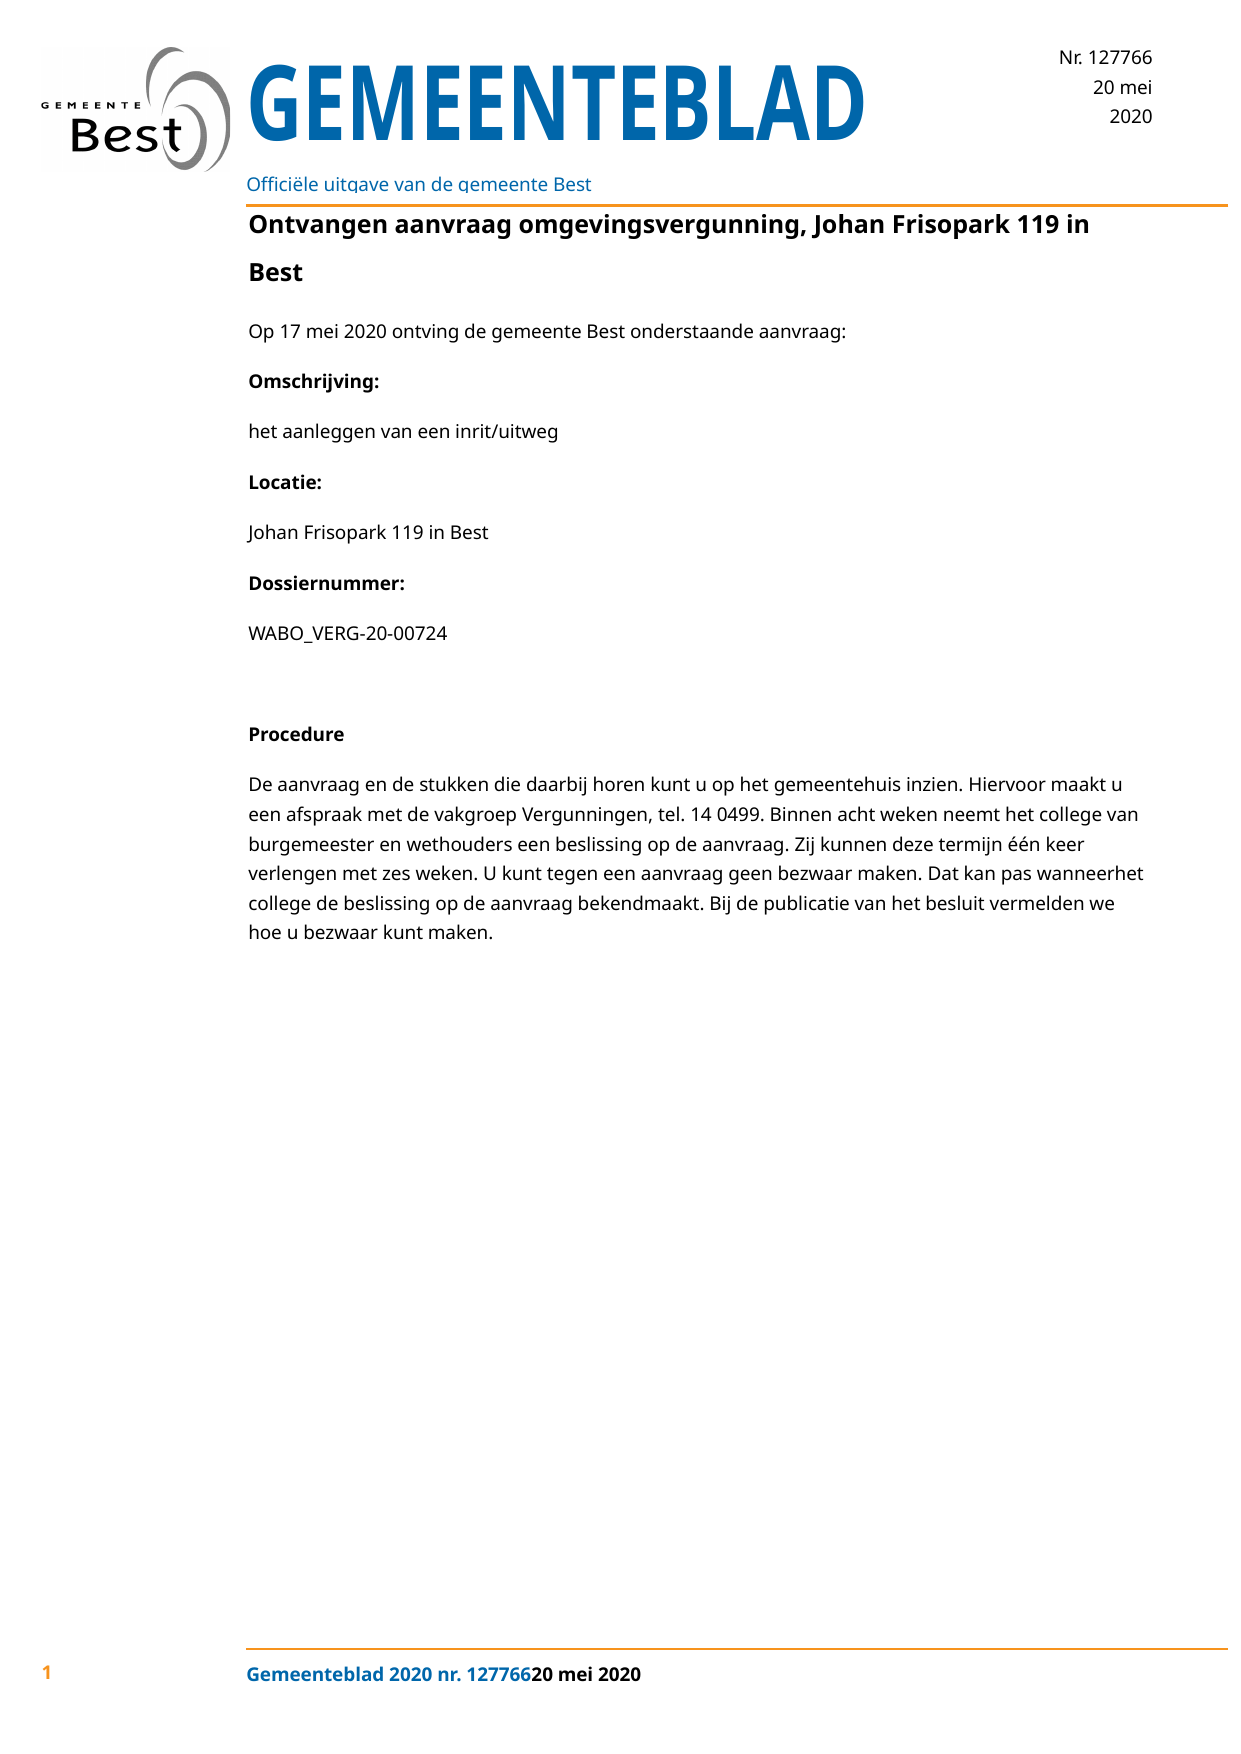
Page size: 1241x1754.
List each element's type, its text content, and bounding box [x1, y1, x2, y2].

text Omschrijving: [248, 368, 1152, 394]
text De aanvraag en de stukken die daarbij horen kunt u op het gemeentehuis inzien. Hiervoor maakt u een afspraak met de vakgroep Vergunningen, tel. 14 0499. Binnen acht weken neemt het college van burgemeester en wethouders een beslissing op de aanvraag. Zij kunnen deze termijn één keer verlengen met zes weken. U kunt tegen een aanvraag geen bezwaar maken. Dat kan pas wanneerhet college de beslissing op de aanvraag bekendmaakt. Bij de publicatie van het besluit vermelden we hoe u bezwaar kunt maken. [248, 772, 1152, 945]
text Ontvangen aanvraag omgevingsvergunning, Johan Frisopark 119 in Best [248, 207, 1152, 288]
text WABO_VERG-20-00724 [248, 620, 1152, 646]
text Dossiernummer: [248, 570, 1152, 596]
text het aanleggen van een inrit/uitweg [248, 419, 1152, 444]
text Locatie: [248, 469, 1152, 495]
text Johan Frisopark 119 in Best [248, 519, 1152, 545]
picture [41, 47, 231, 172]
text Op 17 mei 2020 ontving de gemeente Best onderstaande aanvraag: [248, 318, 1152, 344]
text Procedure [248, 721, 1152, 747]
